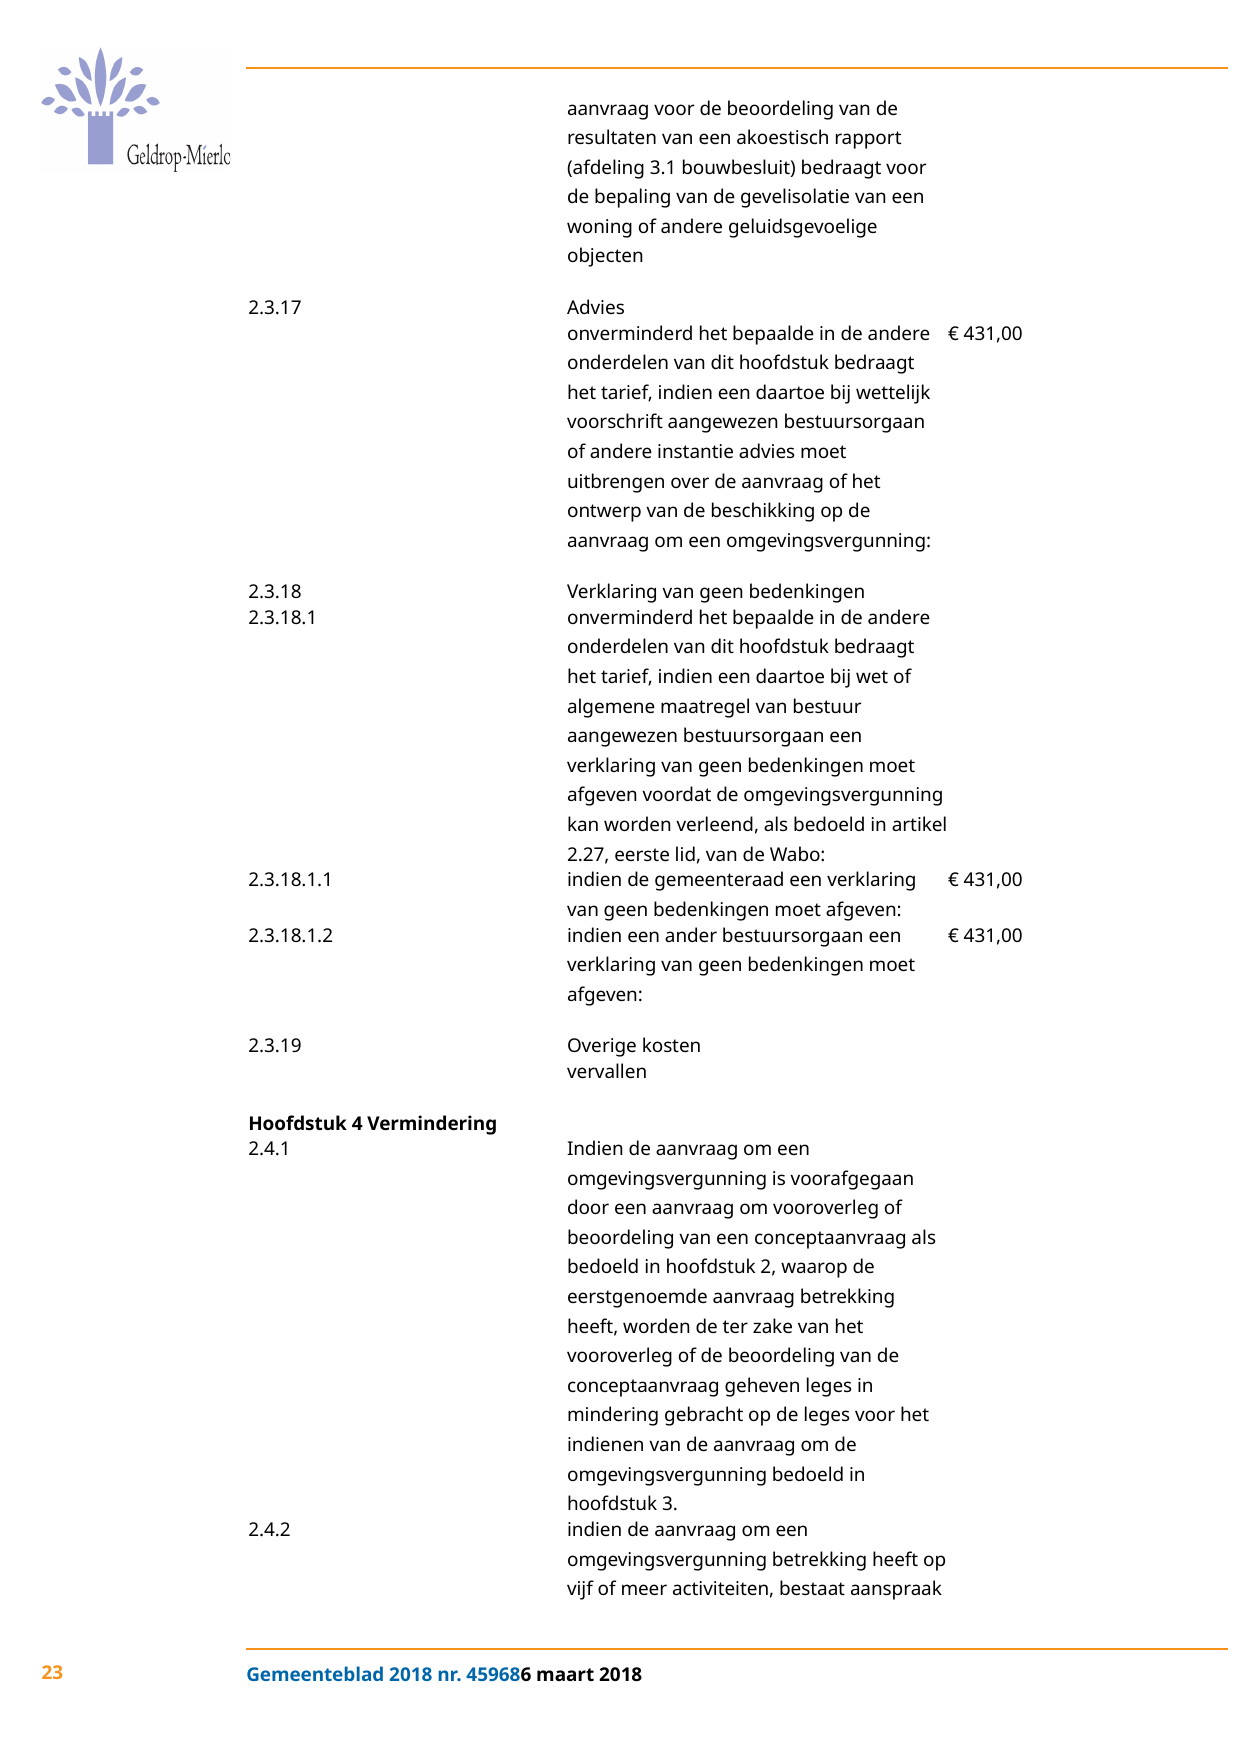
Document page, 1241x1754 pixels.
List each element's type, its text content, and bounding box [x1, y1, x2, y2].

table_cell [948, 1110, 1152, 1135]
table_cell [948, 294, 1152, 320]
table_cell [567, 269, 948, 294]
table_cell 2.3.18.1 [248, 604, 567, 867]
table_cell 2.3.18 [248, 579, 567, 604]
table_cell [948, 1007, 1152, 1032]
table_cell [567, 553, 948, 578]
table_cell [567, 1007, 948, 1032]
table_cell [248, 320, 567, 553]
picture [41, 47, 231, 172]
table_cell Advies [567, 294, 948, 320]
table_cell [948, 579, 1152, 604]
table_cell Hoofdstuk 4 Vermindering [248, 1110, 948, 1135]
table_cell [248, 1058, 567, 1084]
table_cell aanvraag voor de beoordeling van de resultaten van een akoestisch rapport (afdeling 3.1 bouwbesluit) bedraagt voor de bepaling van de gevelisolatie van een woning of andere geluidsgevoelige objecten [567, 95, 948, 268]
table_cell [948, 1084, 1152, 1110]
table_cell vervallen [567, 1058, 948, 1084]
table_cell 2.3.19 [248, 1033, 567, 1058]
table_cell € 431,00 [948, 320, 1152, 553]
table_cell [248, 269, 567, 294]
table_cell [948, 604, 1152, 867]
table_cell € 431,00 [948, 867, 1152, 922]
table_cell [948, 1058, 1152, 1084]
table_cell [948, 269, 1152, 294]
table_cell 2.3.17 [248, 294, 567, 320]
table_cell [248, 95, 567, 268]
table_cell indien de aanvraag om een omgevingsvergunning betrekking heeft op vijf of meer activiteiten, bestaat aanspraak [567, 1516, 948, 1601]
table_cell 2.4.1 [248, 1135, 567, 1516]
table_cell [948, 1033, 1152, 1058]
table_cell [948, 1516, 1152, 1601]
table_cell 2.3.18.1.1 [248, 867, 567, 922]
table_cell [567, 1084, 948, 1110]
table_cell [248, 1084, 567, 1110]
table_cell onverminderd het bepaalde in de andere onderdelen van dit hoofdstuk bedraagt het tarief, indien een daartoe bij wet of algemene maatregel van bestuur aangewezen bestuursorgaan een verklaring van geen bedenkingen moet afgeven voordat de omgevingsvergunning kan worden verleend, als bedoeld in artikel 2.27, eerste lid, van de Wabo: [567, 604, 948, 867]
table_cell 2.3.18.1.2 [248, 922, 567, 1007]
table_cell indien de gemeenteraad een verklaring van geen bedenkingen moet afgeven: [567, 867, 948, 922]
table_cell Verklaring van geen bedenkingen [567, 579, 948, 604]
table_cell indien een ander bestuursorgaan een verklaring van geen bedenkingen moet afgeven: [567, 922, 948, 1007]
table_cell € 431,00 [948, 922, 1152, 1007]
table_cell [248, 553, 567, 578]
table_cell [948, 1135, 1152, 1516]
table_cell 2.4.2 [248, 1516, 567, 1601]
table_cell Indien de aanvraag om een omgevingsvergunning is voorafgegaan door een aanvraag om vooroverleg of beoordeling van een conceptaanvraag als bedoeld in hoofdstuk 2, waarop de eerstgenoemde aanvraag betrekking heeft, worden de ter zake van het vooroverleg of de beoordeling van de conceptaanvraag geheven leges in mindering gebracht op de leges voor het indienen van de aanvraag om de omgevingsvergunning bedoeld in hoofdstuk 3. [567, 1135, 948, 1516]
table_cell onverminderd het bepaalde in de andere onderdelen van dit hoofdstuk bedraagt het tarief, indien een daartoe bij wettelijk voorschrift aangewezen bestuursorgaan of andere instantie advies moet uitbrengen over de aanvraag of het ontwerp van de beschikking op de aanvraag om een omgevingsvergunning: [567, 320, 948, 553]
table_cell [948, 553, 1152, 578]
table_cell [948, 95, 1152, 268]
table_cell [248, 1007, 567, 1032]
table_cell Overige kosten [567, 1033, 948, 1058]
